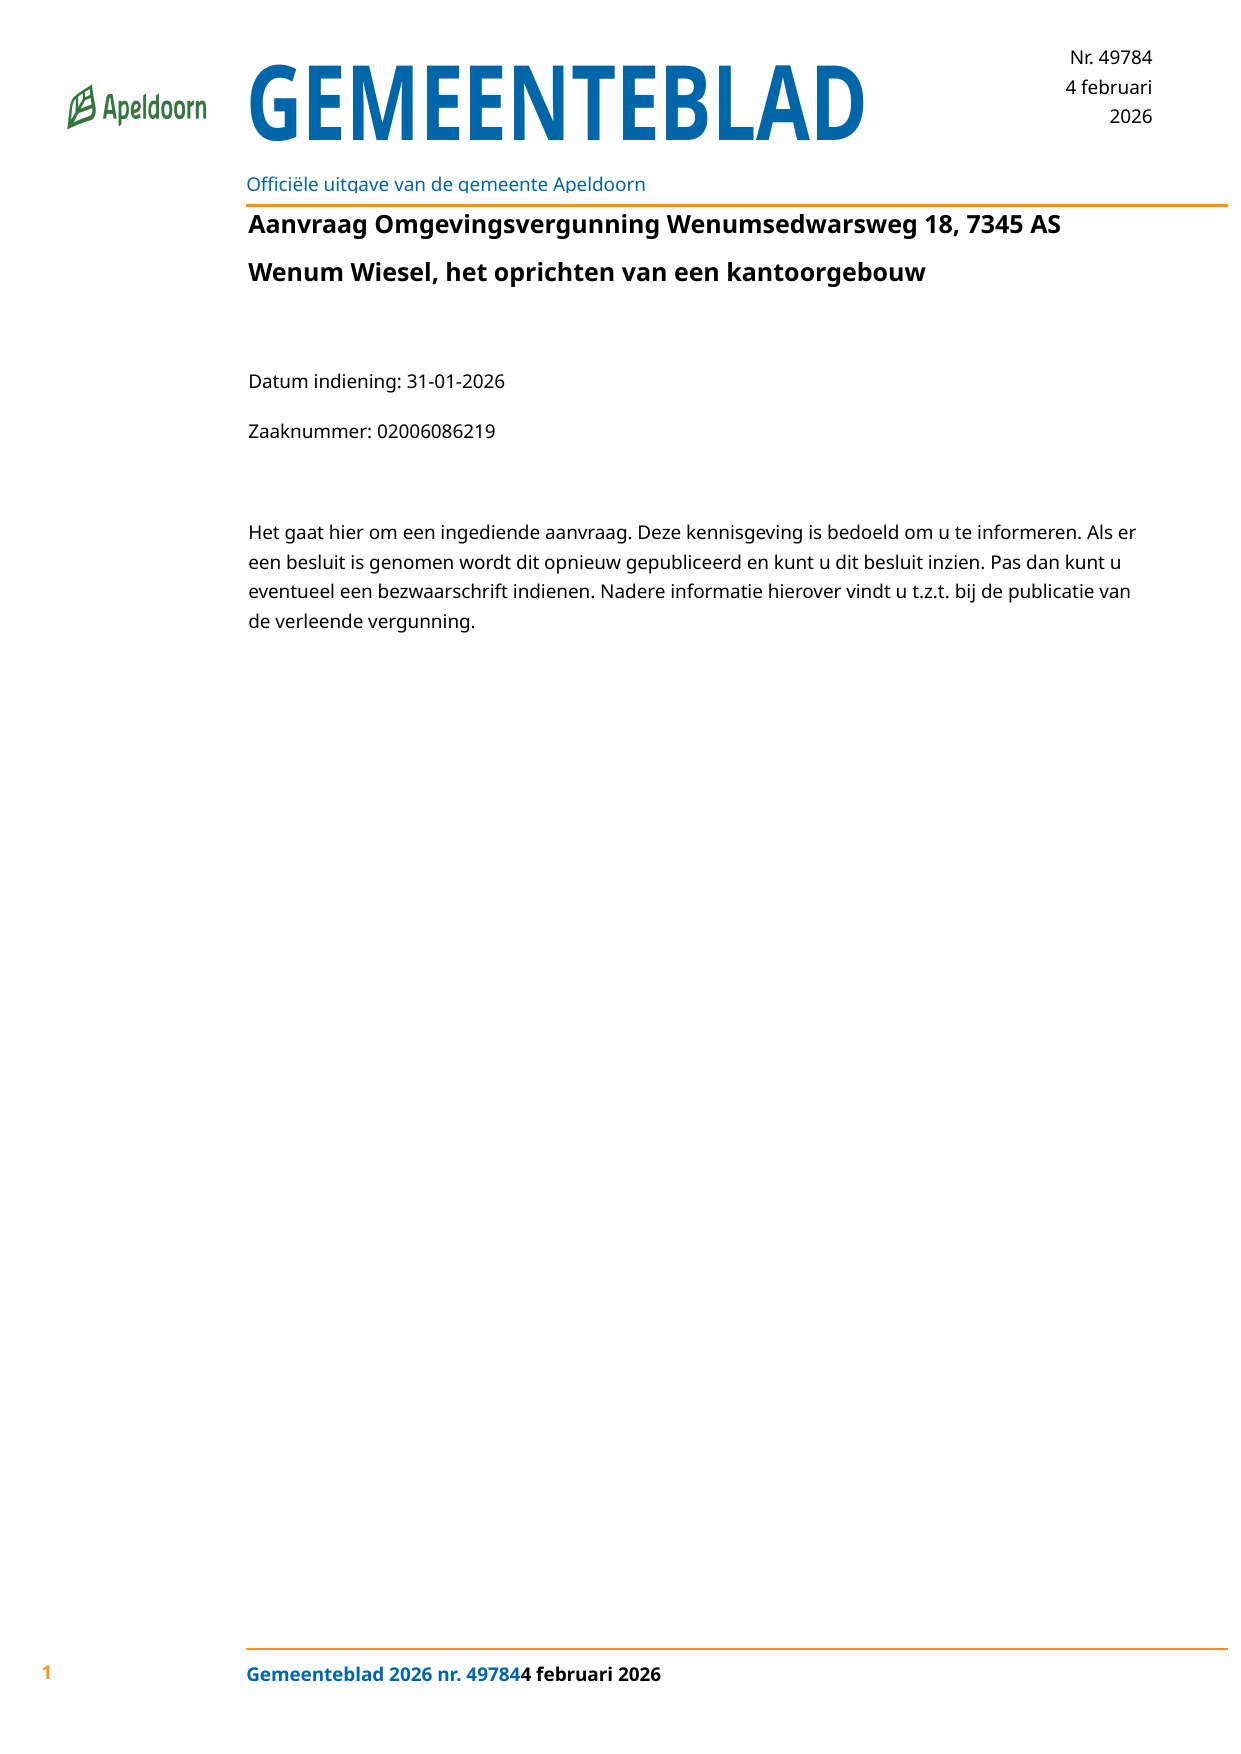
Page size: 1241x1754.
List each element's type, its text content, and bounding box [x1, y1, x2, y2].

text Datum indiening: 31-01-2026 [248, 368, 1152, 394]
text Zaaknummer: 02006086219 [248, 419, 1152, 444]
text Het gaat hier om een ingediende aanvraag. Deze kennisgeving is bedoeld om u te informeren. Als er een besluit is genomen wordt dit opnieuw gepubliceerd en kunt u dit besluit inzien. Pas dan kunt u eventueel een bezwaarschrift indienen. Nadere informatie hierover vindt u t.z.t. bij de publicatie van de verleende vergunning. [248, 519, 1152, 634]
text Aanvraag Omgevingsvergunning Wenumsedwarsweg 18, 7345 AS Wenum Wiesel, het oprichten van een kantoorgebouw [248, 207, 1152, 288]
picture [41, 47, 231, 172]
